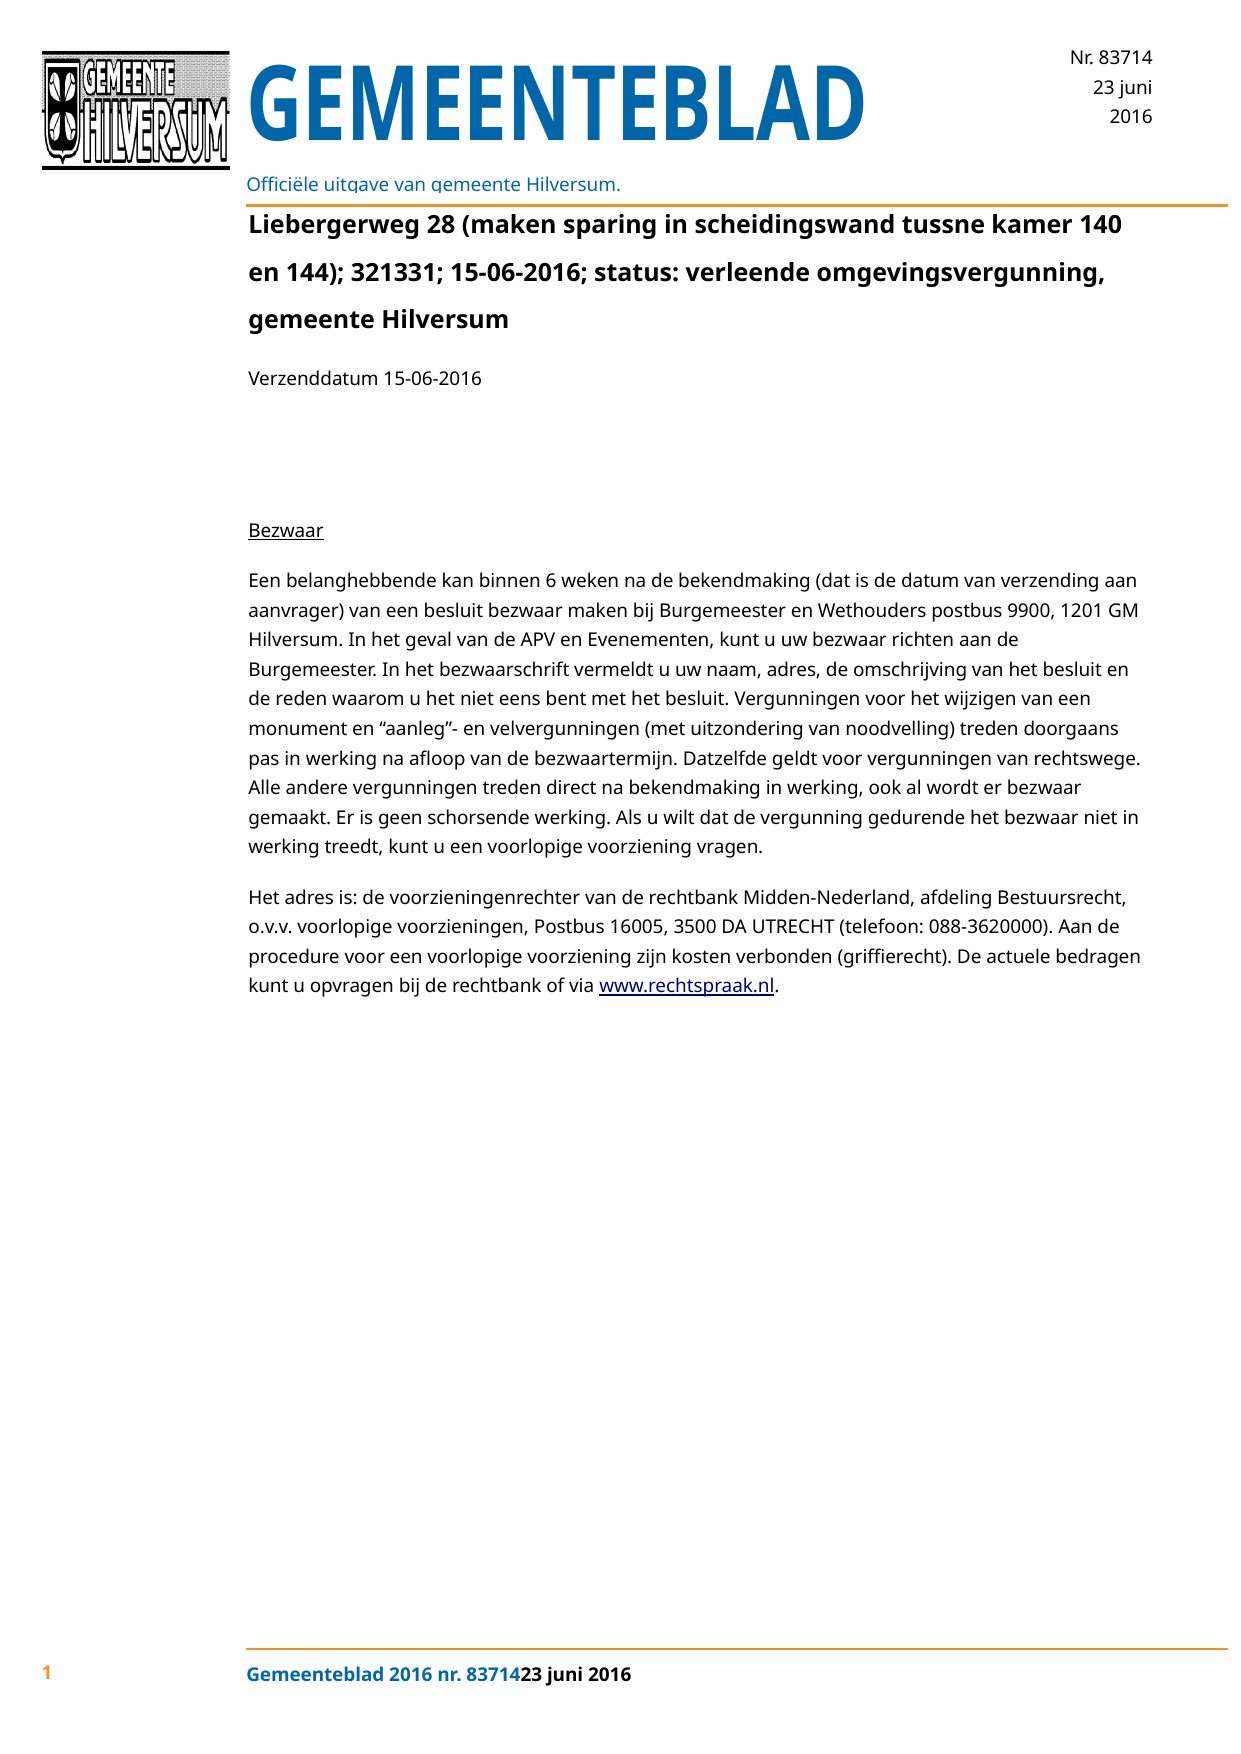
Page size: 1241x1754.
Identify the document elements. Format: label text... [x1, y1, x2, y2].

text Bezwaar [248, 517, 1152, 542]
picture [41, 47, 231, 172]
text Een belanghebbende kan binnen 6 weken na de bekendmaking (dat is de datum van verzending aan aanvrager) van een besluit bezwaar maken bij Burgemeester en Wethouders postbus 9900, 1201 GM Hilversum. In het geval van de APV en Evenementen, kunt u uw bezwaar richten aan de Burgemeester. In het bezwaarschrift vermeldt u uw naam, adres, de omschrijving van het besluit en de reden waarom u het niet eens bent met het besluit. Vergunningen voor het wijzigen van een monument en “aanleg”- en velvergunningen (met uitzondering van noodvelling) treden doorgaans pas in werking na afloop van de bezwaartermijn. Datzelfde geldt voor vergunningen van rechtswege. Alle andere vergunningen treden direct na bekendmaking in werking, ook al wordt er bezwaar gemaakt. Er is geen schorsende werking. Als u wilt dat de vergunning gedurende het bezwaar niet in werking treedt, kunt u een voorlopige voorziening vragen. [248, 567, 1152, 859]
text Het adres is: de voorzieningenrechter van de rechtbank Midden-Nederland, afdeling Bestuursrecht, o.v.v. voorlopige voorzieningen, Postbus 16005, 3500 DA UTRECHT (telefoon: 088-3620000). Aan de procedure voor een voorlopige voorziening zijn kosten verbonden (griffierecht). De actuele bedragen kunt u opvragen bij de rechtbank of via www.rechtspraak.nl. [248, 884, 1152, 998]
text Verzenddatum 15-06-2016 [248, 366, 1152, 391]
text Liebergerweg 28 (maken sparing in scheidingswand tussne kamer 140 en 144); 321331; 15-06-2016; status: verleende omgevingsvergunning, gemeente Hilversum [248, 207, 1152, 336]
